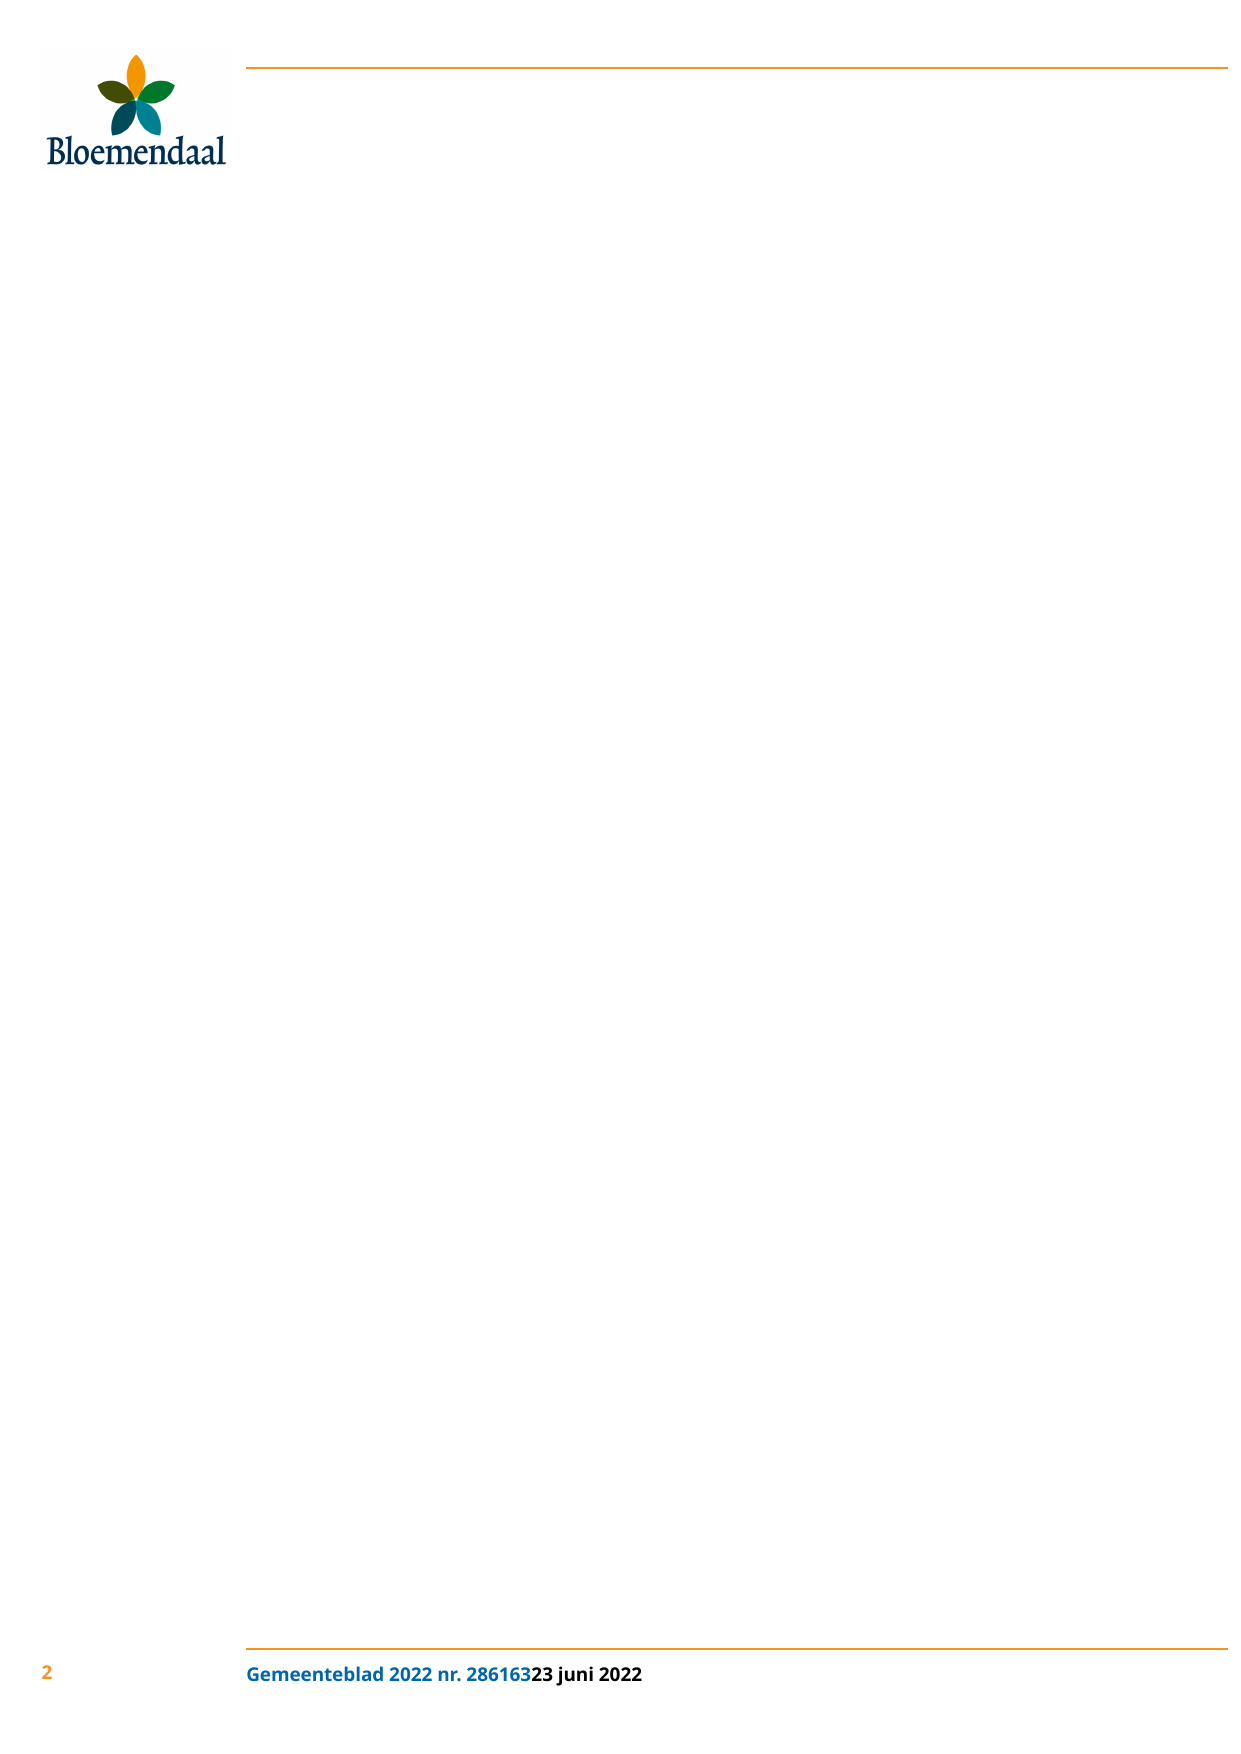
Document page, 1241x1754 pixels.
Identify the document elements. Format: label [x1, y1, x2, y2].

picture [41, 47, 231, 172]
